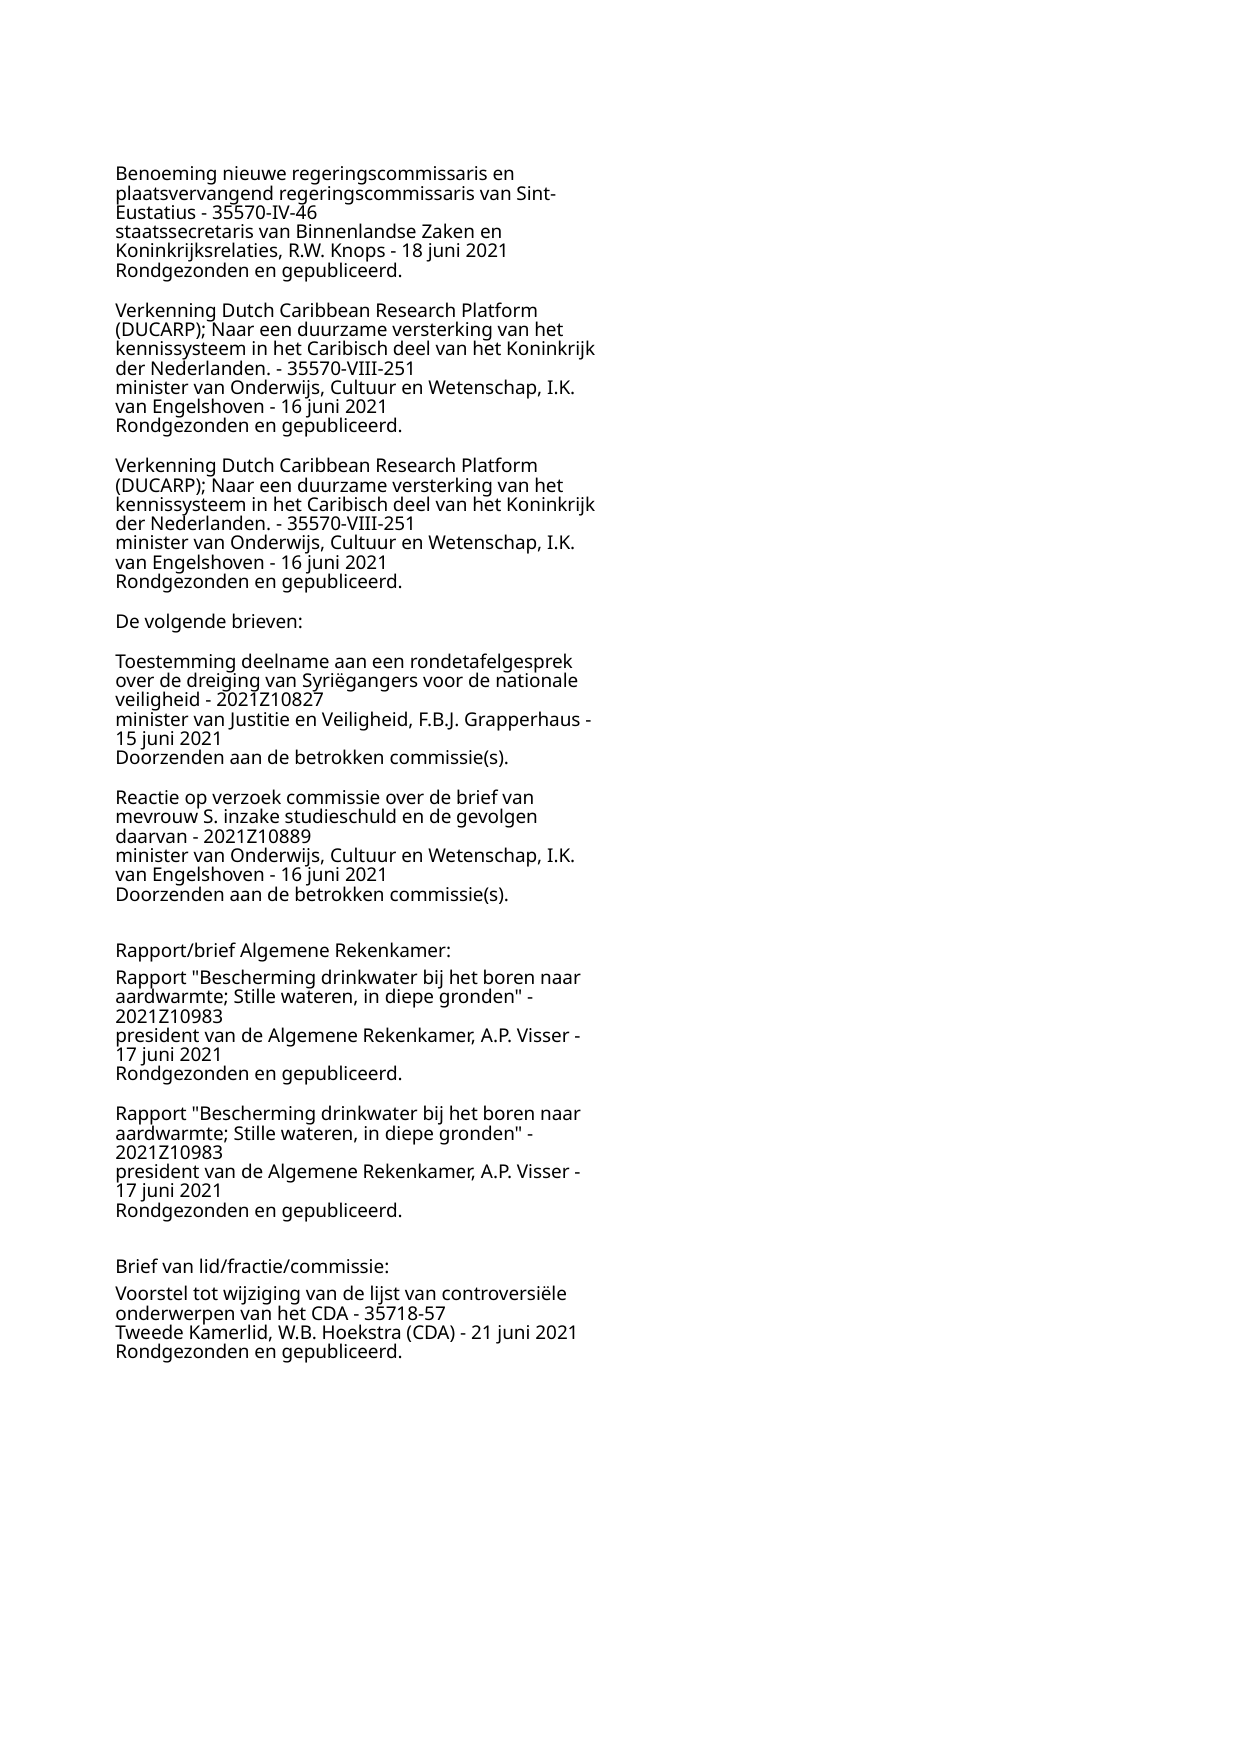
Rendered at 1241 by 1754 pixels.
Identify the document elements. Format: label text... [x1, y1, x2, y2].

text president van de Algemene Rekenkamer, A.P. Visser - 17 juni 2021 [115, 1027, 605, 1065]
text staatssecretaris van Binnenlandse Zaken en Koninkrijksrelaties, R.W. Knops - 18 juni 2021 [115, 223, 605, 262]
text Doorzenden aan de betrokken commissie(s). [115, 886, 605, 905]
text minister van Onderwijs, Cultuur en Wetenschap, I.K. van Engelshoven - 16 juni 2021 [115, 847, 605, 886]
text Verkenning Dutch Caribbean Research Platform (DUCARP); Naar een duurzame versterking van het kennissysteem in het Caribisch deel van het Koninkrijk der Nederlanden. - 35570-VIII-251 [115, 457, 605, 534]
text minister van Justitie en Veiligheid, F.B.J. Grapperhaus - 15 juni 2021 [115, 711, 605, 749]
text Rondgezonden en gepubliceerd. [115, 573, 605, 592]
text Benoeming nieuwe regeringscommissaris en plaatsvervangend regeringscommissaris van Sint-Eustatius - 35570-IV-46 [115, 165, 605, 223]
text Rapport/brief Algemene Rekenkamer: [115, 937, 605, 963]
text De volgende brieven: [115, 613, 605, 632]
text Reactie op verzoek commissie over de brief van mevrouw S. inzake studieschuld en de gevolgen daarvan - 2021Z10889 [115, 789, 605, 847]
text minister van Onderwijs, Cultuur en Wetenschap, I.K. van Engelshoven - 16 juni 2021 [115, 379, 605, 417]
text Voorstel tot wijziging van de lijst van controversiële onderwerpen van het CDA - 35718-57 [115, 1285, 605, 1324]
text Rondgezonden en gepubliceerd. [115, 1065, 605, 1085]
text Rapport "Bescherming drinkwater bij het boren naar aardwarmte; Stille wateren, in diepe gronden" - 2021Z10983 [115, 969, 605, 1027]
text Doorzenden aan de betrokken commissie(s). [115, 749, 605, 768]
text Verkenning Dutch Caribbean Research Platform (DUCARP); Naar een duurzame versterking van het kennissysteem in het Caribisch deel van het Koninkrijk der Nederlanden. - 35570-VIII-251 [115, 302, 605, 379]
text Rapport "Bescherming drinkwater bij het boren naar aardwarmte; Stille wateren, in diepe gronden" - 2021Z10983 [115, 1105, 605, 1163]
text Rondgezonden en gepubliceerd. [115, 262, 605, 281]
text Rondgezonden en gepubliceerd. [115, 1202, 605, 1221]
text Toestemming deelname aan een rondetafelgesprek over de dreiging van Syriëgangers voor de nationale veiligheid - 2021Z10827 [115, 653, 605, 711]
text Rondgezonden en gepubliceerd. [115, 1343, 605, 1362]
text Rondgezonden en gepubliceerd. [115, 417, 605, 437]
text president van de Algemene Rekenkamer, A.P. Visser - 17 juni 2021 [115, 1163, 605, 1202]
text Brief van lid/fractie/commissie: [115, 1253, 605, 1279]
text minister van Onderwijs, Cultuur en Wetenschap, I.K. van Engelshoven - 16 juni 2021 [115, 534, 605, 573]
text Tweede Kamerlid, W.B. Hoekstra (CDA) - 21 juni 2021 [115, 1324, 605, 1343]
